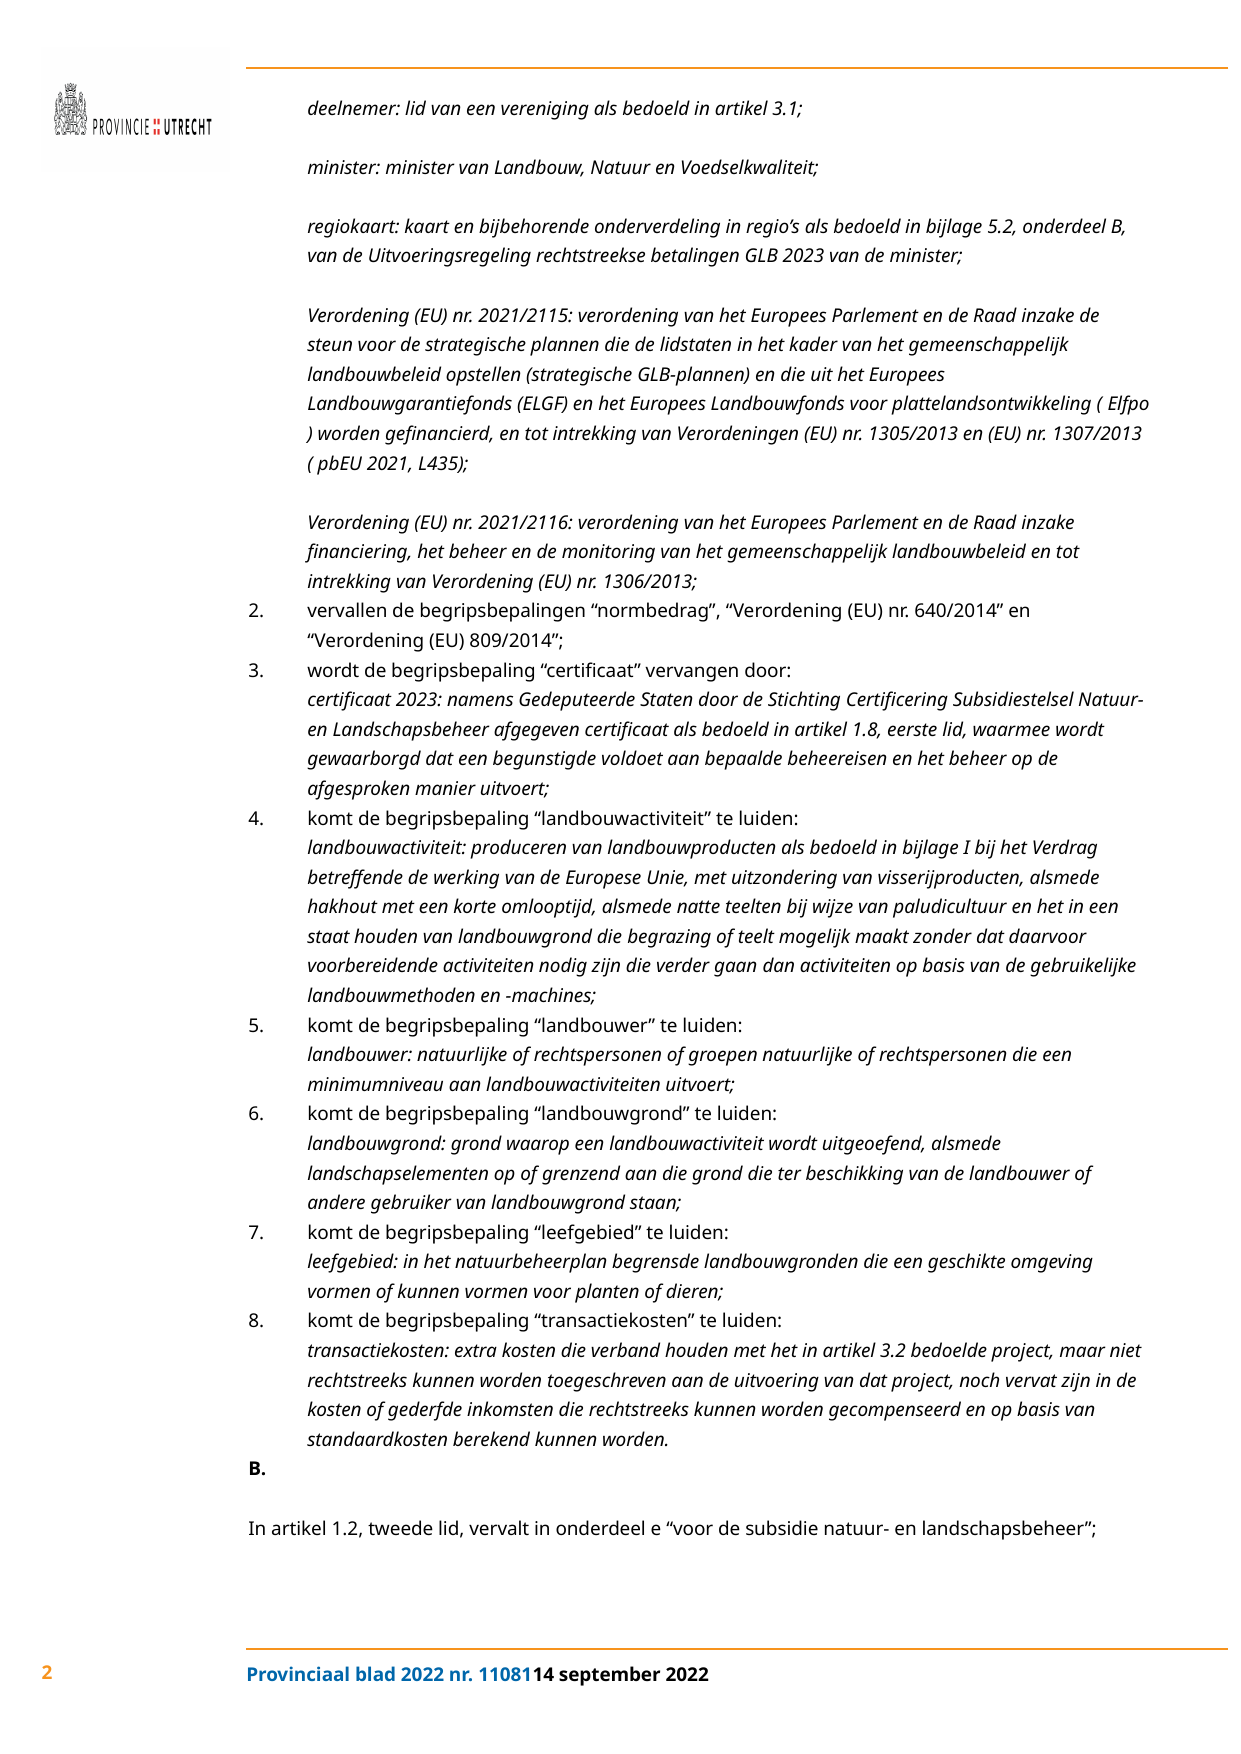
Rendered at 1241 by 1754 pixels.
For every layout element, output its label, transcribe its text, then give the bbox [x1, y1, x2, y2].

list landbouwer: natuurlijke of rechtspersonen of groepen natuurlijke of rechtspersonen die een minimumniveau aan landbouwactiviteiten uitvoert; [248, 1041, 1152, 1097]
list landbouwgrond: grond waarop een landbouwactiviteit wordt uitgeoefend, alsmede landschapselementen op of grenzend aan die grond die ter beschikking van de landbouwer of andere gebruiker van landbouwgrond staan; [248, 1130, 1152, 1215]
list transactiekosten: extra kosten die verband houden met het in artikel 3.2 bedoelde project, maar niet rechtstreeks kunnen worden toegeschreven aan de uitvoering van dat project, noch vervat zijn in de kosten of gederfde inkomsten die rechtstreeks kunnen worden gecompenseerd en op basis van standaardkosten berekend kunnen worden. [248, 1337, 1152, 1452]
list vervallen de begripsbepalingen “normbedrag”, “Verordening (EU) nr. 640/2014” en “Verordening (EU) 809/2014”; [248, 598, 1152, 653]
list landbouwactiviteit: produceren van landbouwproducten als bedoeld in bijlage I bij het Verdrag betreffende de werking van de Europese Unie, met uitzondering van visserijproducten, alsmede hakhout met een korte omlooptijd, alsmede natte teelten bij wijze van paludicultuur en het in een staat houden van landbouwgrond die begrazing of teelt mogelijk maakt zonder dat daarvoor voorbereidende activiteiten nodig zijn die verder gaan dan activiteiten op basis van de gebruikelijke landbouwmethoden en -machines; [248, 834, 1152, 1008]
list komt de begripsbepaling “leefgebied” te luiden: [248, 1219, 1152, 1245]
list wordt de begripsbepaling “certificaat” vervangen door: [248, 657, 1152, 683]
list minister: minister van Landbouw, Natuur en Voedselkwaliteit; [248, 154, 1152, 180]
list leefgebied: in het natuurbeheerplan begrensde landbouwgronden die een geschikte omgeving vormen of kunnen vormen voor planten of dieren; [248, 1248, 1152, 1304]
list certificaat 2023: namens Gedeputeerde Staten door de Stichting Certificering Subsidiestelsel Natuur- en Landschapsbeheer afgegeven certificaat als bedoeld in artikel 1.8, eerste lid, waarmee wordt gewaarborgd dat een begunstigde voldoet aan bepaalde beheereisen en het beheer op de afgesproken manier uitvoert; [248, 686, 1152, 801]
list regiokaart: kaart en bijbehorende onderverdeling in regio’s als bedoeld in bijlage 5.2, onderdeel B, van de Uitvoeringsregeling rechtstreekse betalingen GLB 2023 van de minister; [248, 213, 1152, 268]
list Verordening (EU) nr. 2021/2116: verordening van het Europees Parlement en de Raad inzake financiering, het beheer en de monitoring van het gemeenschappelijk landbouwbeleid en tot intrekking van Verordening (EU) nr. 1306/2013; [248, 509, 1152, 594]
list komt de begripsbepaling “transactiekosten” te luiden: [248, 1308, 1152, 1333]
list komt de begripsbepaling “landbouwgrond” te luiden: [248, 1101, 1152, 1126]
picture [41, 47, 231, 172]
list deelnemer: lid van een vereniging als bedoeld in artikel 3.1; [248, 95, 1152, 121]
text In artikel 1.2, tweede lid, vervalt in onderdeel e “voor de subsidie natuur- en landschapsbeheer”; [248, 1515, 1152, 1541]
list Verordening (EU) nr. 2021/2115: verordening van het Europees Parlement en de Raad inzake de steun voor de strategische plannen die de lidstaten in het kader van het gemeenschappelijk landbouwbeleid opstellen (strategische GLB-plannen) en die uit het Europees Landbouwgarantiefonds (ELGF) en het Europees Landbouwfonds voor plattelandsontwikkeling ( Elfpo ) worden gefinancierd, en tot intrekking van Verordeningen (EU) nr. 1305/2013 en (EU) nr. 1307/2013 ( pbEU 2021, L435); [248, 302, 1152, 476]
list komt de begripsbepaling “landbouwactiviteit” te luiden: [248, 805, 1152, 831]
list komt de begripsbepaling “landbouwer” te luiden: [248, 1012, 1152, 1038]
text B. [248, 1456, 1152, 1481]
